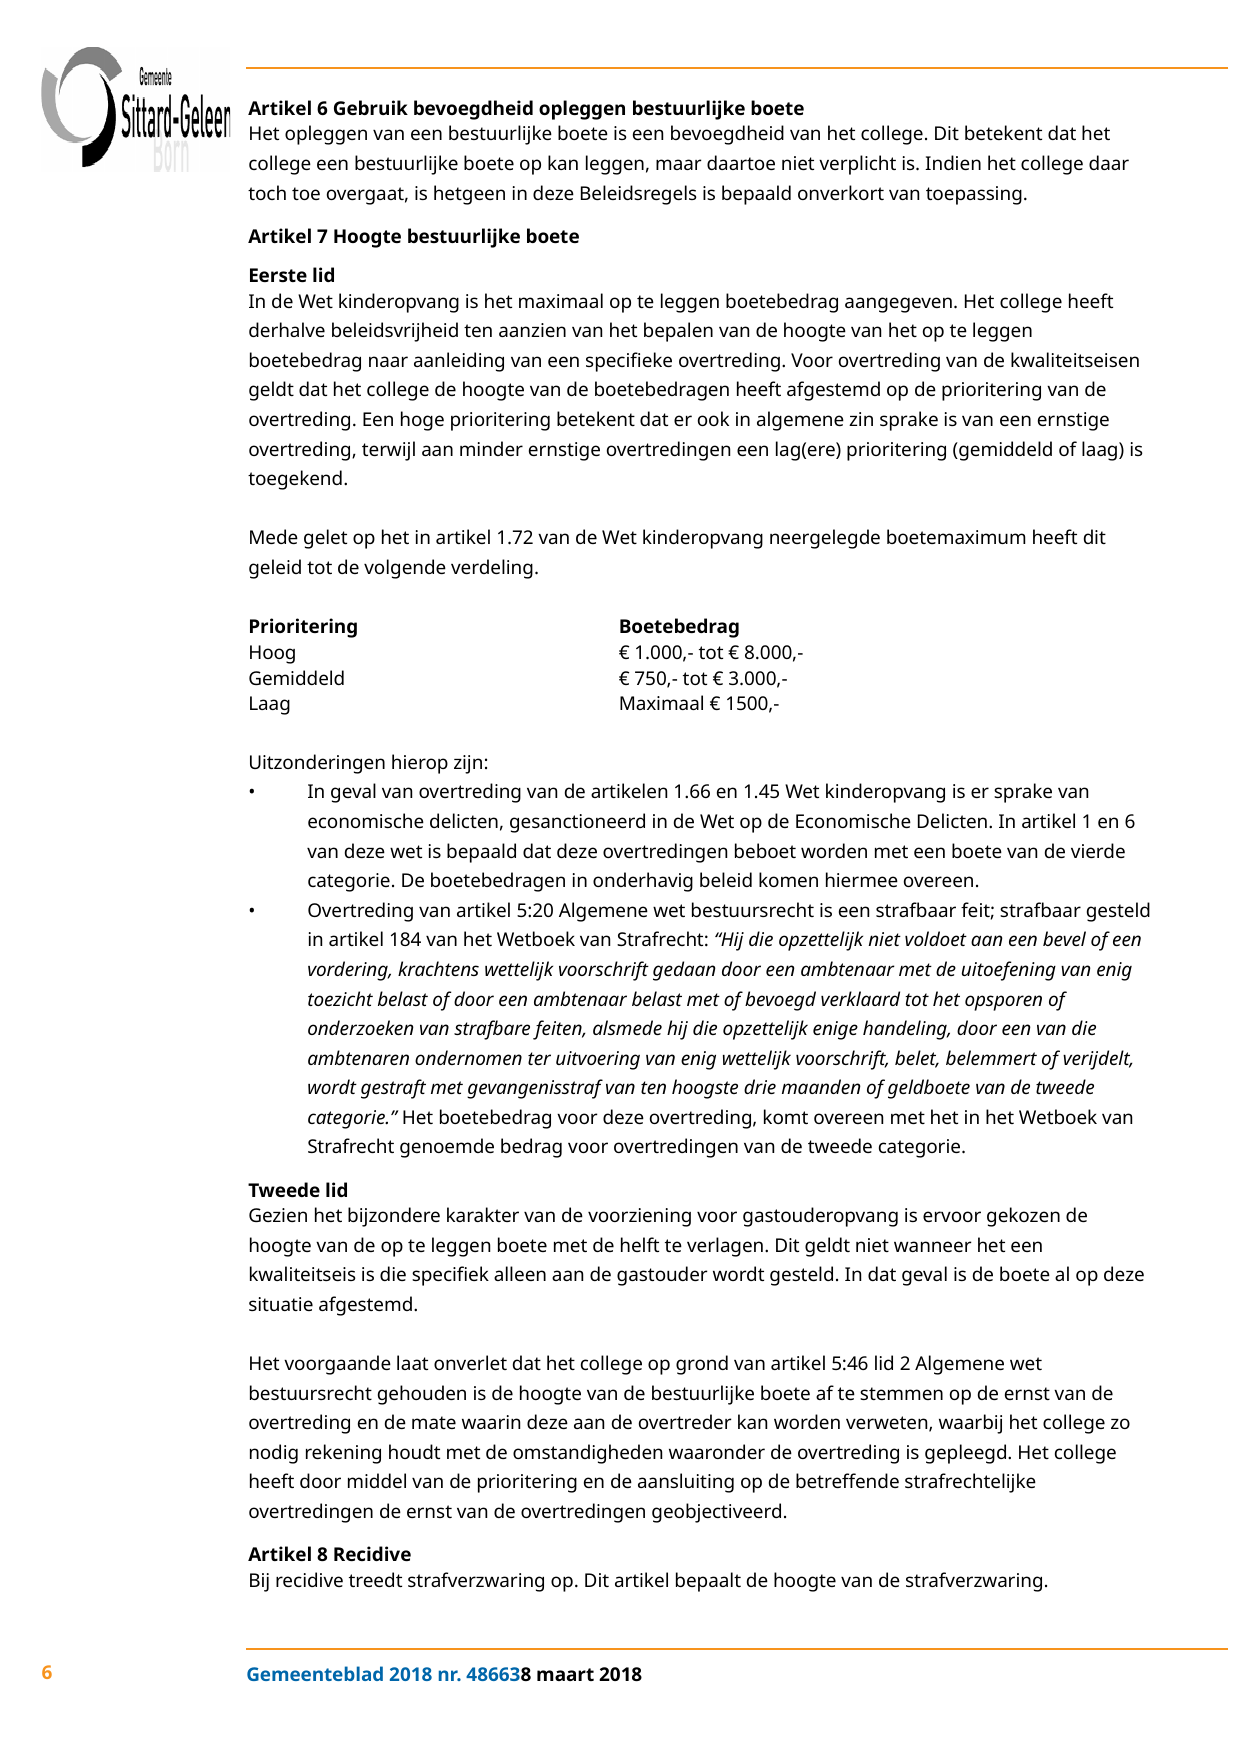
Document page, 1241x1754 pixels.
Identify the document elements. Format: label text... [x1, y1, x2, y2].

text Artikel 7 Hoogte bestuurlijke boete [248, 223, 1152, 248]
text In de Wet kinderopvang is het maximaal op te leggen boetebedrag aangegeven. Het college heeft derhalve beleidsvrijheid ten aanzien van het bepalen van de hoogte van het op te leggen boetebedrag naar aanleiding van een specifieke overtreding. Voor overtreding van de kwaliteitseisen geldt dat het college de hoogte van de boetebedragen heeft afgestemd op de prioritering van de overtreding. Een hoge prioritering betekent dat er ook in algemene zin sprake is van een ernstige overtreding, terwijl aan minder ernstige overtredingen een lag(ere) prioritering (gemiddeld of laag) is toegekend. [248, 288, 1152, 491]
table_cell Hoog [248, 639, 618, 665]
table_cell Gemiddeld [248, 665, 618, 691]
table_cell Laag [248, 691, 618, 716]
text Het voorgaande laat onverlet dat het college op grond van artikel 5:46 lid 2 Algemene wet bestuursrecht gehouden is de hoogte van de bestuurlijke boete af te stemmen op de ernst van de overtreding en de mate waarin deze aan de overtreder kan worden verweten, waarbij het college zo nodig rekening houdt met de omstandigheden waaronder de overtreding is gepleegd. Het college heeft door middel van de prioritering en de aansluiting op de betreffende strafrechtelijke overtredingen de ernst van de overtredingen geobjectiveerd. [248, 1350, 1152, 1524]
table_header Boetebedrag [619, 613, 1152, 639]
table_cell € 1.000,- tot € 8.000,- [619, 639, 1152, 665]
table_cell € 750,- tot € 3.000,- [619, 665, 1152, 691]
list Overtreding van artikel 5:20 Algemene wet bestuursrecht is een strafbaar feit; strafbaar gesteld in artikel 184 van het Wetboek van Strafrecht: “Hij die opzettelijk niet voldoet aan een bevel of een vordering, krachtens wettelijk voorschrift gedaan door een ambtenaar met de uitoefening van enig toezicht belast of door een ambtenaar belast met of bevoegd verklaard tot het opsporen of onderzoeken van strafbare feiten, alsmede hij die opzettelijk enige handeling, door een van die ambtenaren ondernomen ter uitvoering van enig wettelijk voorschrift, belet, belemmert of verijdelt, wordt gestraft met gevangenisstraf van ten hoogste drie maanden of geldboete van de tweede categorie.” Het boetebedrag voor deze overtreding, komt overeen met het in het Wetboek van Strafrecht genoemde bedrag voor overtredingen van de tweede categorie. [248, 897, 1152, 1159]
list In geval van overtreding van de artikelen 1.66 en 1.45 Wet kinderopvang is er sprake van economische delicten, gesanctioneerd in de Wet op de Economische Delicten. In artikel 1 en 6 van deze wet is bepaald dat deze overtredingen beboet worden met een boete van de vierde categorie. De boetebedragen in onderhavig beleid komen hiermee overeen. [248, 779, 1152, 893]
text Het opleggen van een bestuurlijke boete is een bevoegdheid van het college. Dit betekent dat het college een bestuurlijke boete op kan leggen, maar daartoe niet verplicht is. Indien het college daar toch toe overgaat, is hetgeen in deze Beleidsregels is bepaald onverkort van toepassing. [248, 121, 1152, 205]
text Eerste lid [248, 262, 1152, 288]
text Bij recidive treedt strafverzwaring op. Dit artikel bepaalt de hoogte van de strafverzwaring. [248, 1567, 1152, 1593]
table_header Prioritering [248, 613, 618, 639]
text Artikel 8 Recidive [248, 1541, 1152, 1567]
text Mede gelet op het in artikel 1.72 van de Wet kinderopvang neergelegde boetemaximum heeft dit geleid tot de volgende verdeling. [248, 524, 1152, 580]
text Tweede lid [248, 1177, 1152, 1202]
text Artikel 6 Gebruik bevoegdheid opleggen bestuurlijke boete [248, 95, 1152, 121]
text Uitzonderingen hierop zijn: [248, 749, 1152, 775]
picture [41, 47, 231, 172]
text Gezien het bijzondere karakter van de voorziening voor gastouderopvang is ervoor gekozen de hoogte van de op te leggen boete met de helft te verlagen. Dit geldt niet wanneer het een kwaliteitseis is die specifiek alleen aan de gastouder wordt gesteld. In dat geval is de boete al op deze situatie afgestemd. [248, 1202, 1152, 1317]
table_cell Maximaal € 1500,- [619, 691, 1152, 716]
